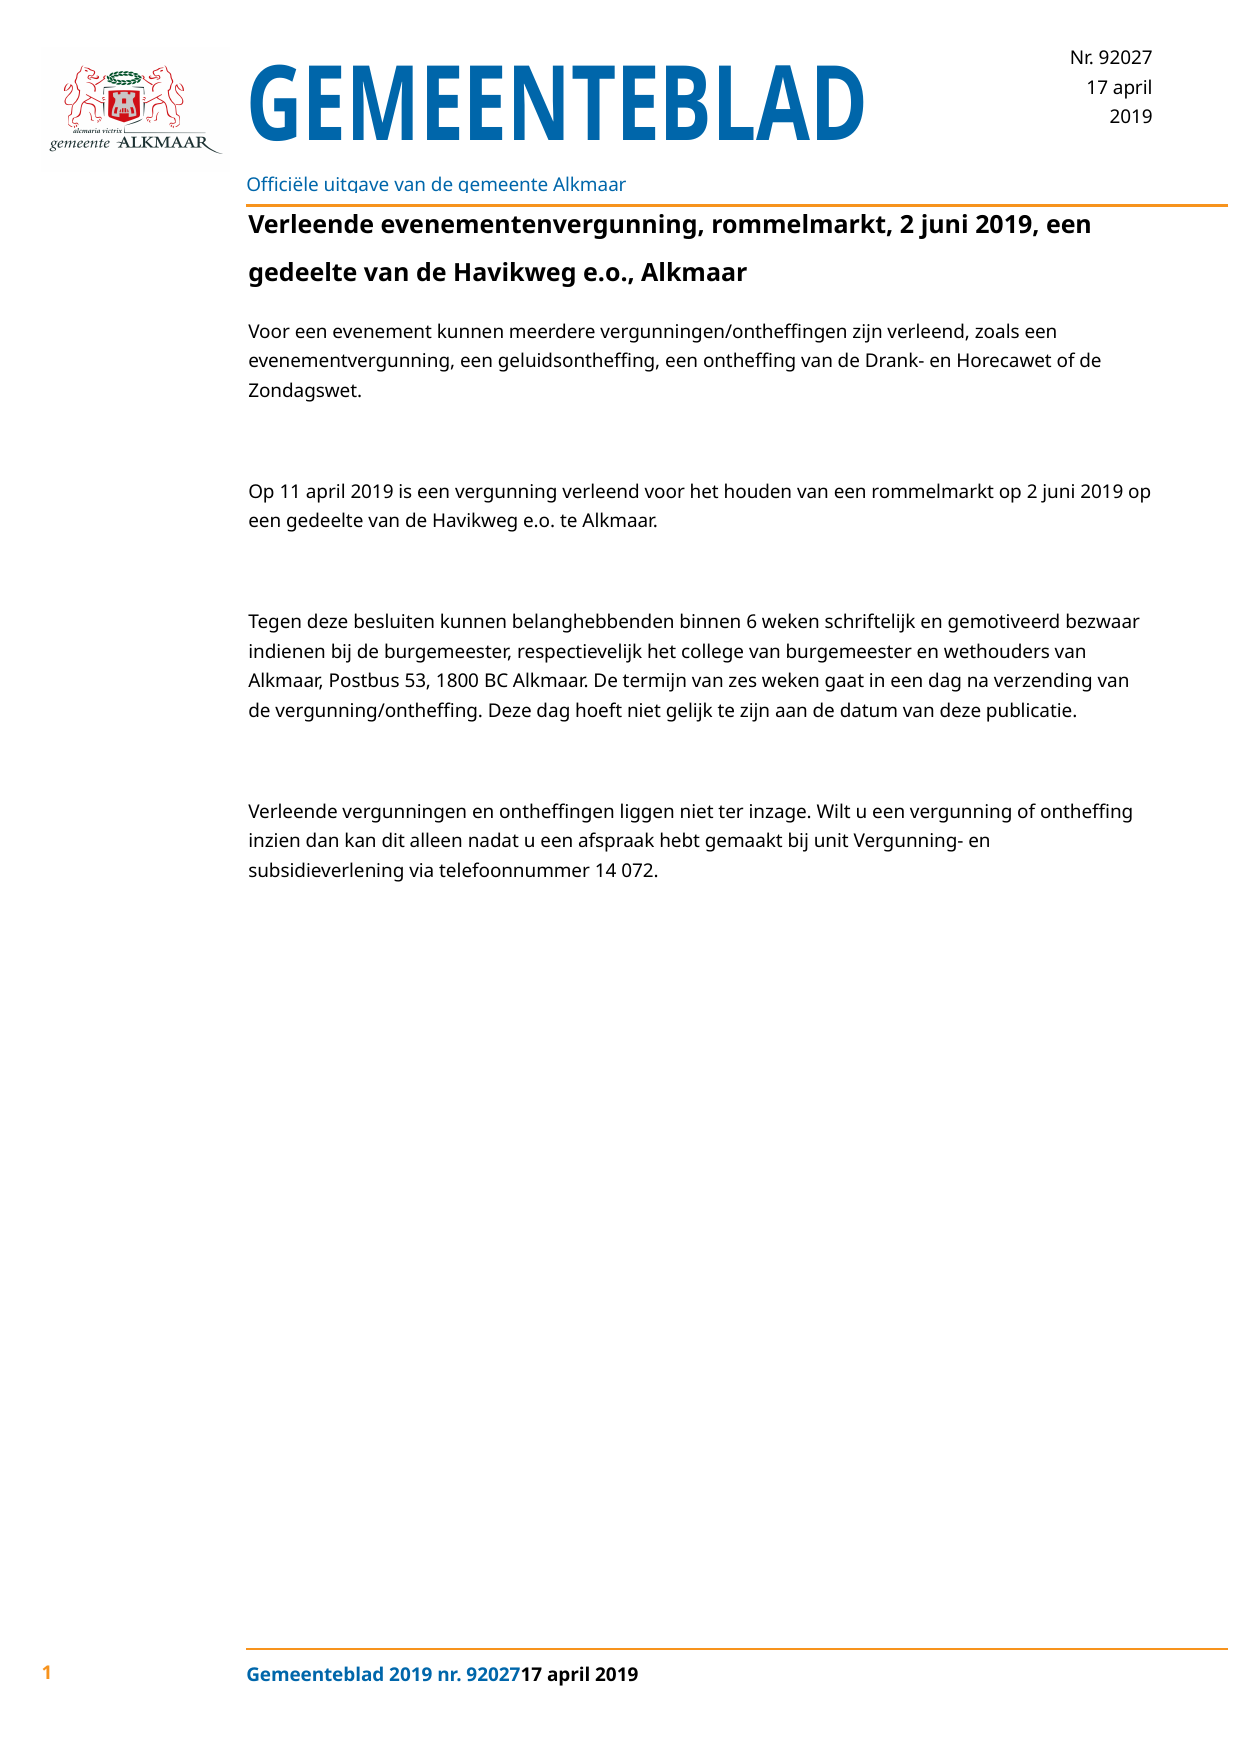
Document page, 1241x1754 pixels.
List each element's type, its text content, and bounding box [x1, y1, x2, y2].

text Voor een evenement kunnen meerdere vergunningen/ontheffingen zijn verleend, zoals een evenementvergunning, een geluidsontheffing, een ontheffing van de Drank- en Horecawet of de Zondagswet. [248, 318, 1152, 403]
picture [41, 47, 231, 172]
text Tegen deze besluiten kunnen belanghebbenden binnen 6 weken schriftelijk en gemotiveerd bezwaar indienen bij de burgemeester, respectievelijk het college van burgemeester en wethouders van Alkmaar, Postbus 53, 1800 BC Alkmaar. De termijn van zes weken gaat in een dag na verzending van de vergunning/ontheffing. Deze dag hoeft niet gelijk te zijn aan de datum van deze publicatie. [248, 608, 1152, 723]
text Verleende evenementenvergunning, rommelmarkt, 2 juni 2019, een gedeelte van de Havikweg e.o., Alkmaar [248, 207, 1152, 288]
text Verleende vergunningen en ontheffingen liggen niet ter inzage. Wilt u een vergunning of ontheffing inzien dan kan dit alleen nadat u een afspraak hebt gemaakt bij unit Vergunning- en subsidieverlening via telefoonnummer 14 072. [248, 798, 1152, 883]
text Op 11 april 2019 is een vergunning verleend voor het houden van een rommelmarkt op 2 juni 2019 op een gedeelte van de Havikweg e.o. te Alkmaar. [248, 478, 1152, 533]
